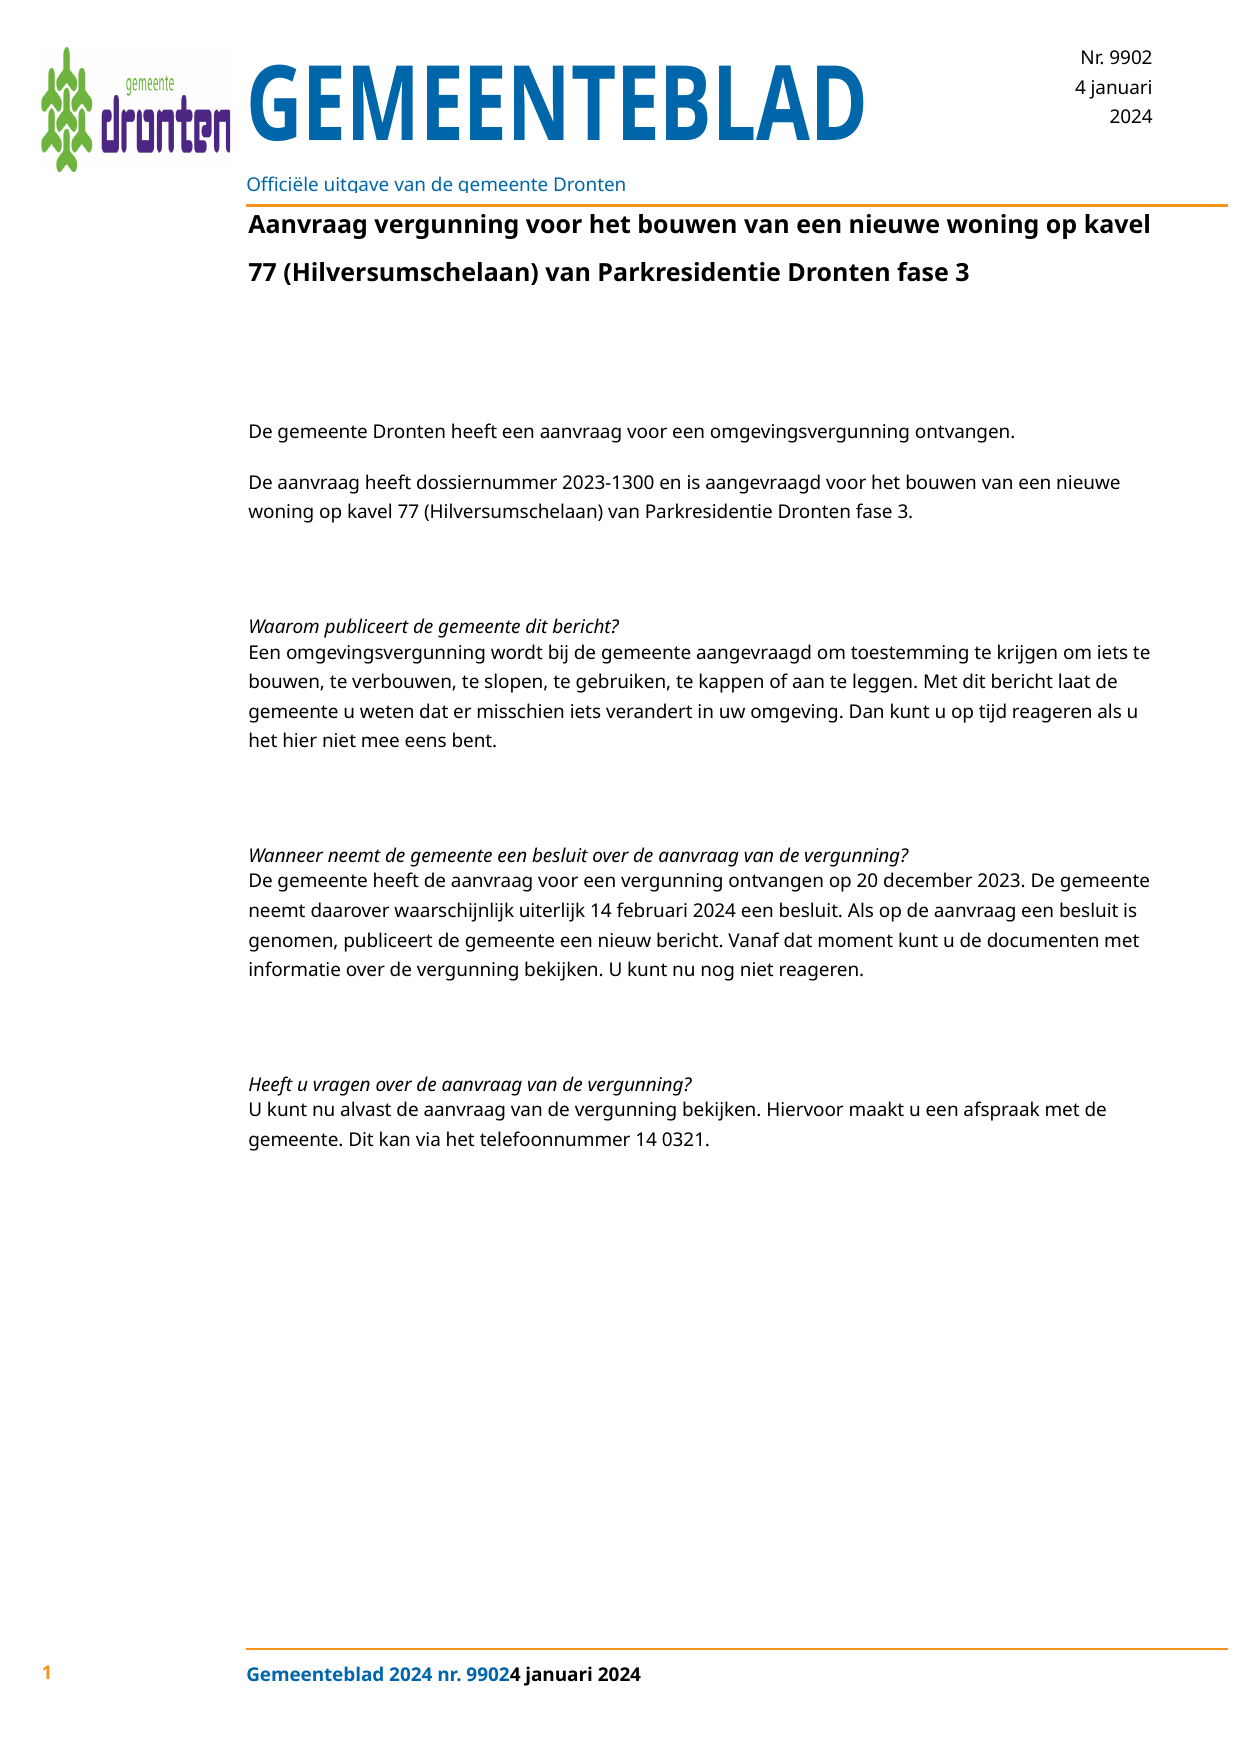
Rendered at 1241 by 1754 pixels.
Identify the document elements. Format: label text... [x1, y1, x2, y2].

text Wanneer neemt de gemeente een besluit over de aanvraag van de vergunning? [248, 842, 1152, 868]
text Aanvraag vergunning voor het bouwen van een nieuwe woning op kavel 77 (Hilversumschelaan) van Parkresidentie Dronten fase 3 [248, 207, 1152, 288]
text U kunt nu alvast de aanvraag van de vergunning bekijken. Hiervoor maakt u een afspraak met de gemeente. Dit kan via het telefoonnummer 14 0321. [248, 1097, 1152, 1152]
text De gemeente Dronten heeft een aanvraag voor een omgevingsvergunning ontvangen. [248, 419, 1152, 444]
picture [41, 47, 231, 172]
text De gemeente heeft de aanvraag voor een vergunning ontvangen op 20 december 2023. De gemeente neemt daarover waarschijnlijk uiterlijk 14 februari 2024 een besluit. Als op de aanvraag een besluit is genomen, publiceert de gemeente een nieuw bericht. Vanaf dat moment kunt u de documenten met informatie over de vergunning bekijken. U kunt nu nog niet reageren. [248, 868, 1152, 982]
text De aanvraag heeft dossiernummer 2023-1300 en is aangevraagd voor het bouwen van een nieuwe woning op kavel 77 (Hilversumschelaan) van Parkresidentie Dronten fase 3. [248, 469, 1152, 524]
text Waarom publiceert de gemeente dit bericht? [248, 613, 1152, 639]
text Heeft u vragen over de aanvraag van de vergunning? [248, 1071, 1152, 1097]
text Een omgevingsvergunning wordt bij de gemeente aangevraagd om toestemming te krijgen om iets te bouwen, te verbouwen, te slopen, te gebruiken, te kappen of aan te leggen. Met dit bericht laat de gemeente u weten dat er misschien iets verandert in uw omgeving. Dan kunt u op tijd reageren als u het hier niet mee eens bent. [248, 639, 1152, 753]
